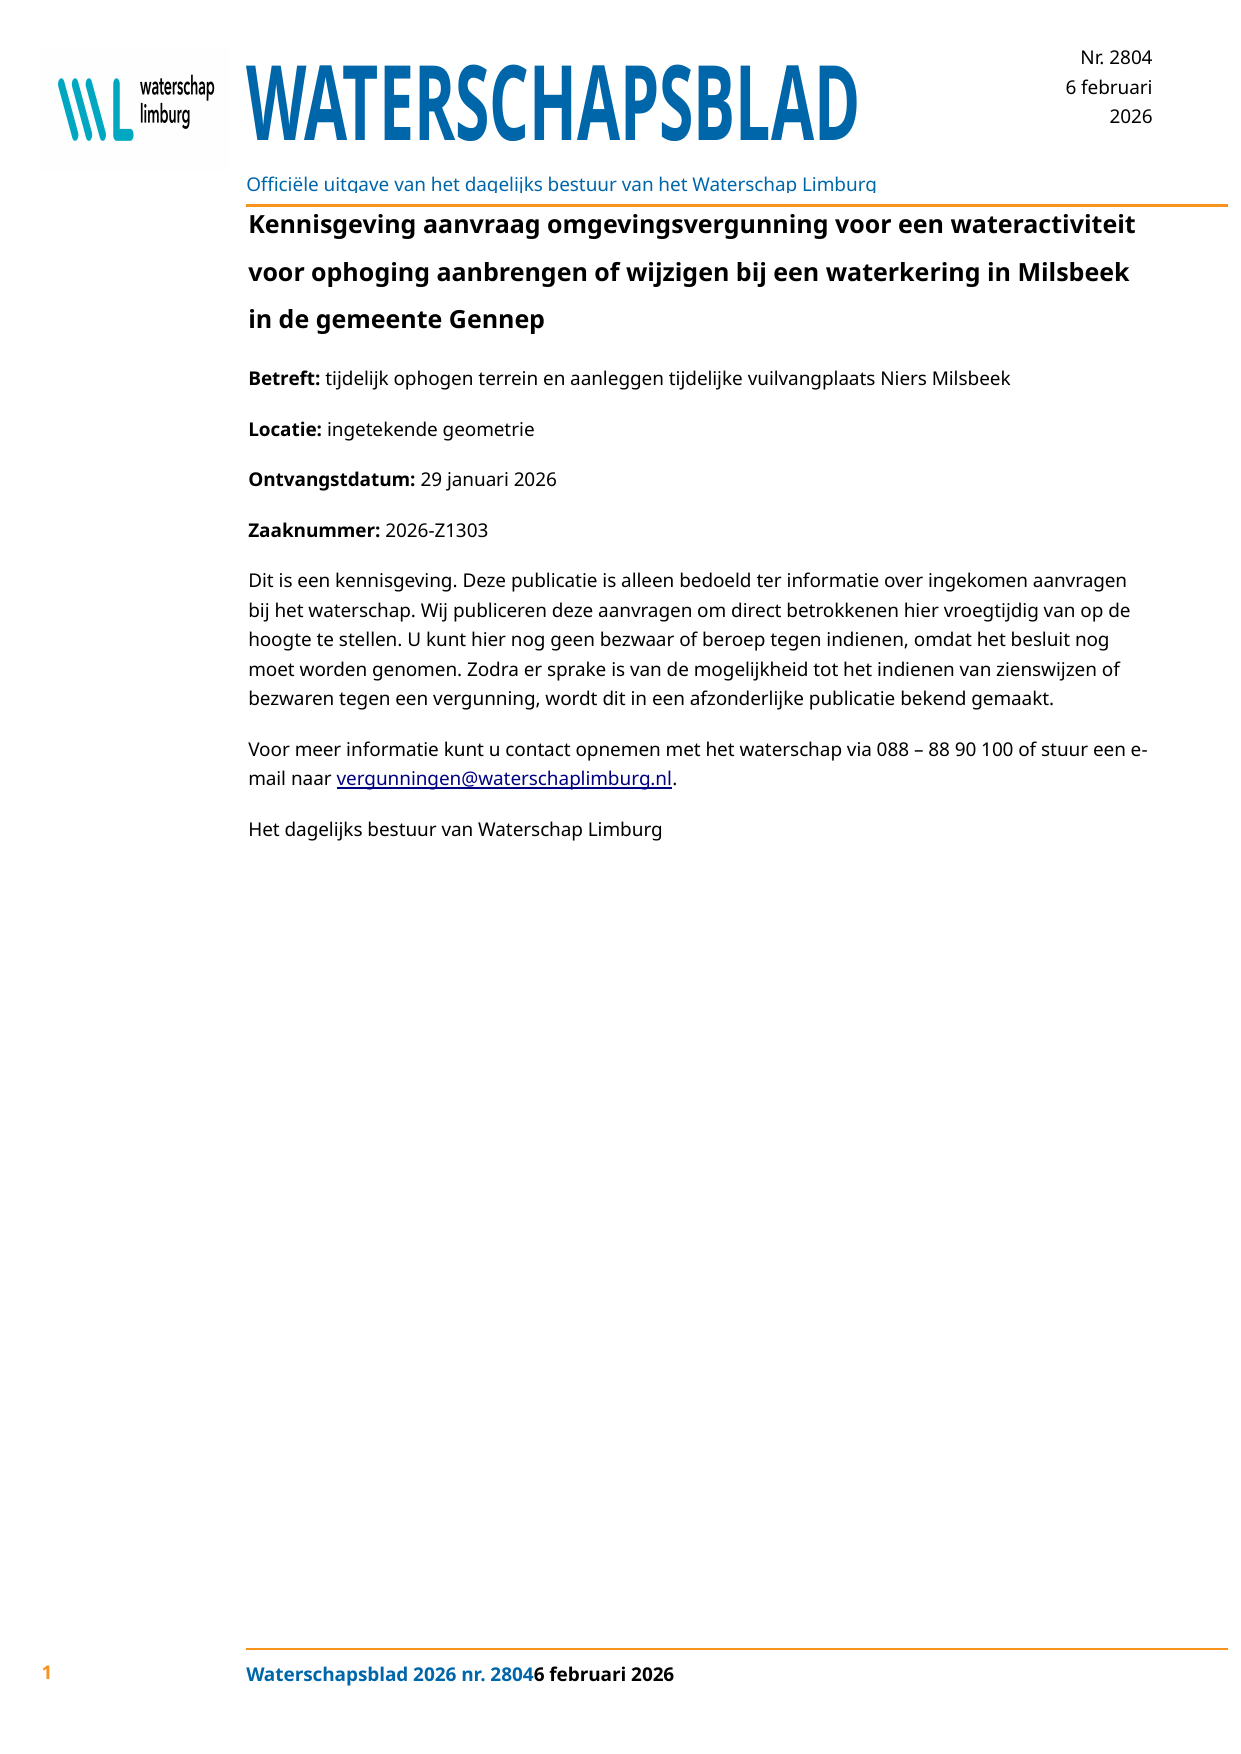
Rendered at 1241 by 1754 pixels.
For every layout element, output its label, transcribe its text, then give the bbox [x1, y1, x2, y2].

picture [41, 47, 231, 172]
text Kennisgeving aanvraag omgevingsvergunning voor een wateractiviteit voor ophoging aanbrengen of wijzigen bij een waterkering in Milsbeek in de gemeente Gennep [248, 207, 1152, 336]
text Voor meer informatie kunt u contact opnemen met het waterschap via 088 – 88 90 100 of stuur een e-mail naar vergunningen@waterschaplimburg.nl. [248, 736, 1152, 791]
text Betreft: tijdelijk ophogen terrein en aanleggen tijdelijke vuilvangplaats Niers Milsbeek [248, 366, 1152, 391]
text Zaaknummer: 2026-Z1303 [248, 517, 1152, 542]
text Locatie: ingetekende geometrie [248, 416, 1152, 442]
text Het dagelijks bestuur van Waterschap Limburg [248, 816, 1152, 842]
text Ontvangstdatum: 29 januari 2026 [248, 466, 1152, 492]
text Dit is een kennisgeving. Deze publicatie is alleen bedoeld ter informatie over ingekomen aanvragen bij het waterschap. Wij publiceren deze aanvragen om direct betrokkenen hier vroegtijdig van op de hoogte te stellen. U kunt hier nog geen bezwaar of beroep tegen indienen, omdat het besluit nog moet worden genomen. Zodra er sprake is van de mogelijkheid tot het indienen van zienswijzen of bezwaren tegen een vergunning, wordt dit in een afzonderlijke publicatie bekend gemaakt. [248, 567, 1152, 711]
